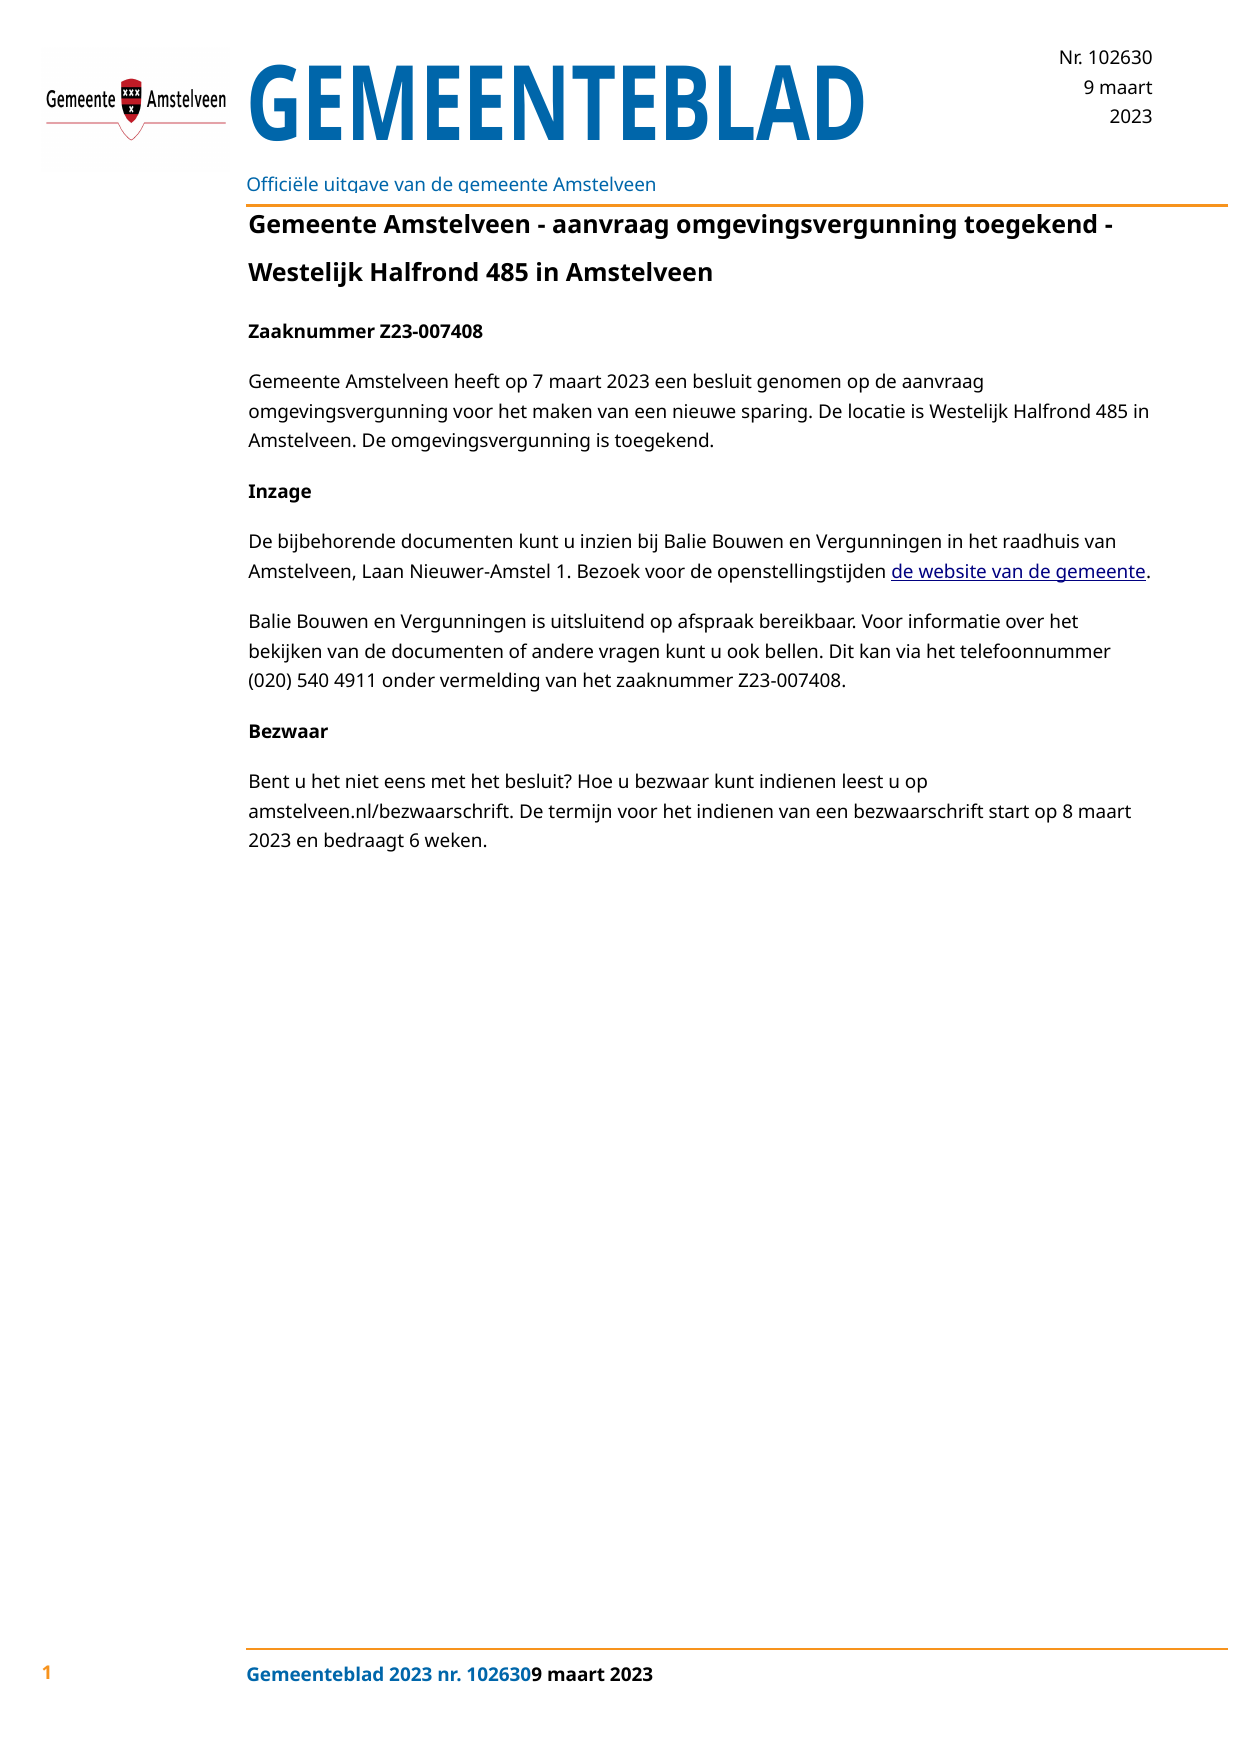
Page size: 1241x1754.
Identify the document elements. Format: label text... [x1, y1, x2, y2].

text Inzage [248, 478, 1152, 504]
picture [41, 47, 231, 172]
text Gemeente Amstelveen - aanvraag omgevingsvergunning toegekend - Westelijk Halfrond 485 in Amstelveen [248, 207, 1152, 288]
text Bezwaar [248, 718, 1152, 744]
text Gemeente Amstelveen heeft op 7 maart 2023 een besluit genomen op de aanvraag omgevingsvergunning voor het maken van een nieuwe sparing. De locatie is Westelijk Halfrond 485 in Amstelveen. De omgevingsvergunning is toegekend. [248, 368, 1152, 453]
text Balie Bouwen en Vergunningen is uitsluitend op afspraak bereikbaar. Voor informatie over het bekijken van de documenten of andere vragen kunt u ook bellen. Dit kan via het telefoonnummer (020) 540 4911 onder vermelding van het zaaknummer Z23-007408. [248, 608, 1152, 693]
text Zaaknummer Z23-007408 [248, 318, 1152, 344]
text Bent u het niet eens met het besluit? Hoe u bezwaar kunt indienen leest u op amstelveen.nl/bezwaarschrift. De termijn voor het indienen van een bezwaarschrift start op 8 maart 2023 en bedraagt 6 weken. [248, 768, 1152, 853]
text De bijbehorende documenten kunt u inzien bij Balie Bouwen en Vergunningen in het raadhuis van Amstelveen, Laan Nieuwer-Amstel 1. Bezoek voor de openstellingstijden de website van de gemeente. [248, 528, 1152, 584]
